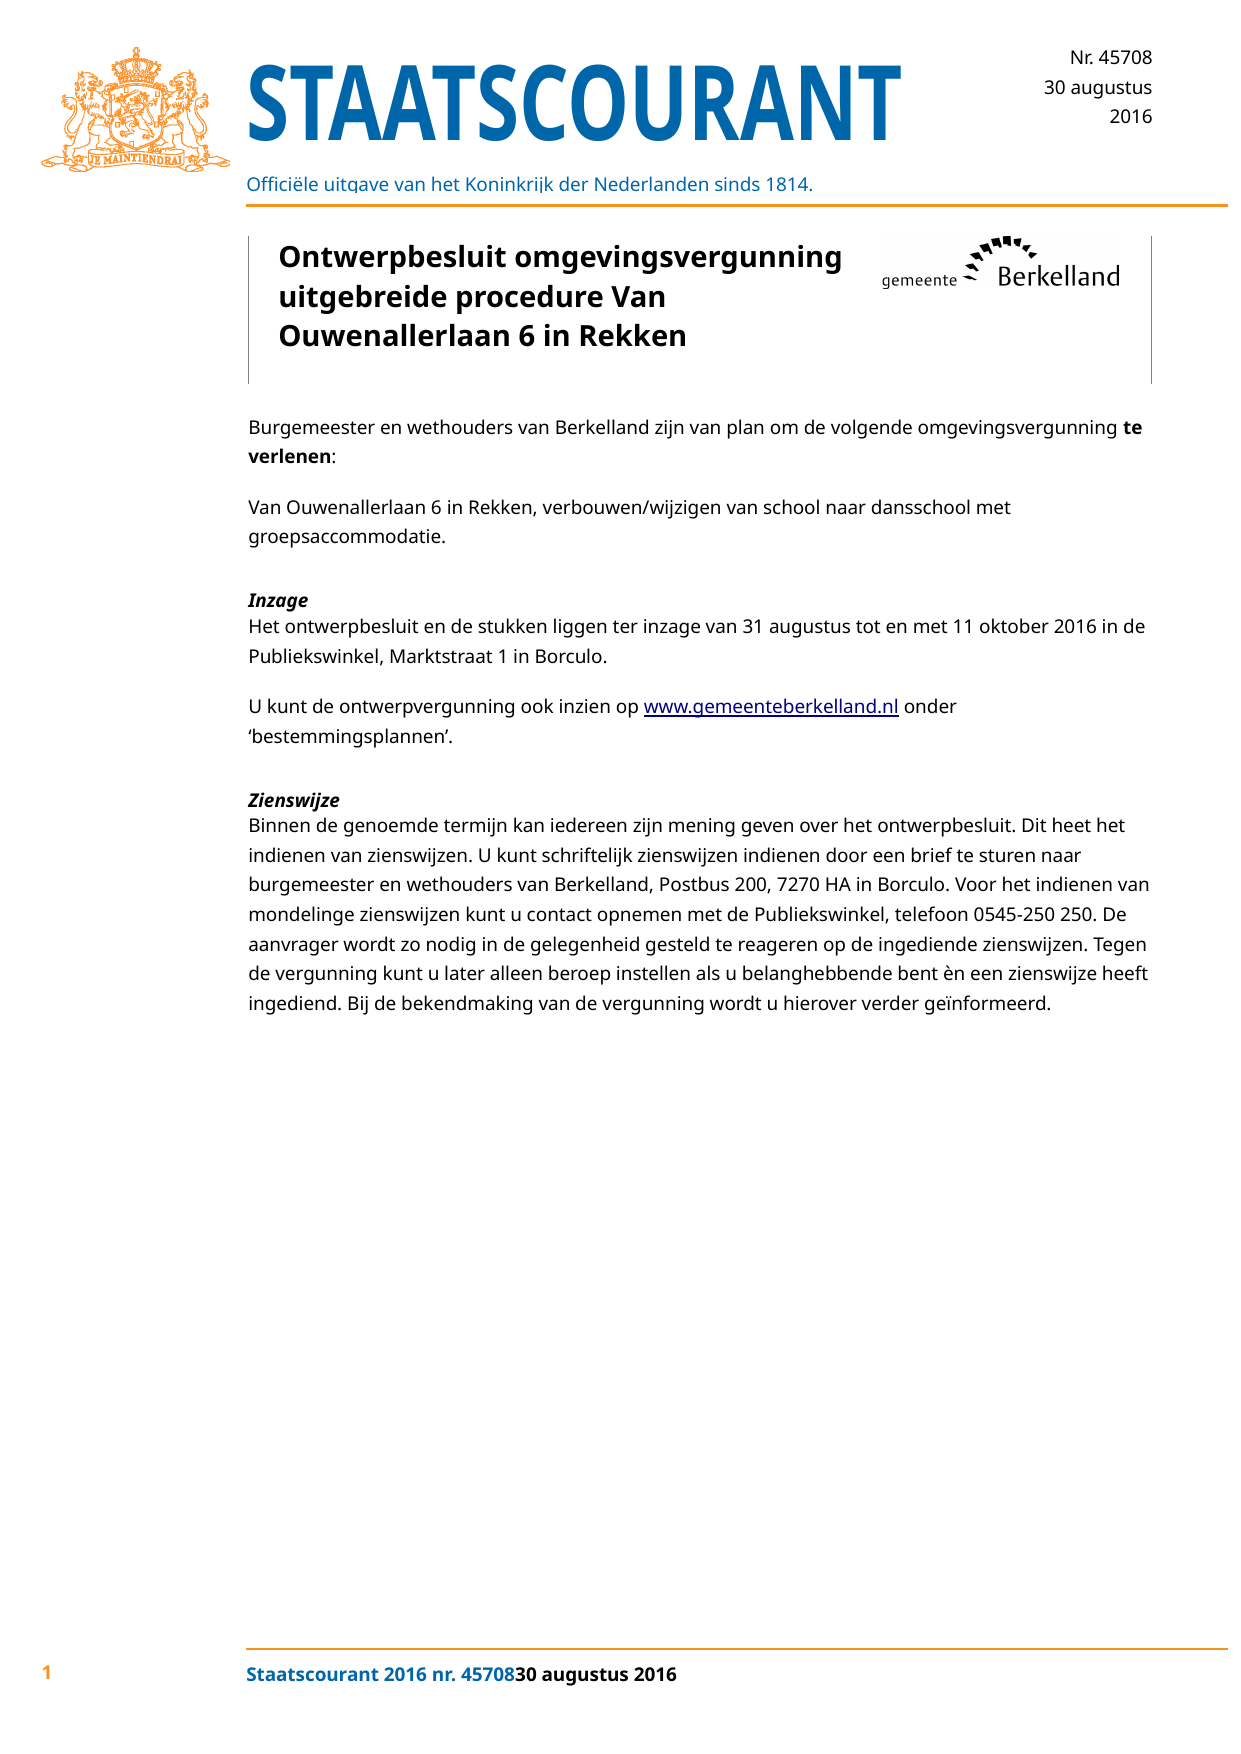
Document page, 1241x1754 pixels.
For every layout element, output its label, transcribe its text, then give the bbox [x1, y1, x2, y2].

table_header [850, 236, 1151, 384]
text Zienswijze [248, 787, 1152, 812]
text Burgemeester en wethouders van Berkelland zijn van plan om de volgende omgevingsvergunning te verlenen: [248, 414, 1152, 469]
text Inzage [248, 587, 1152, 613]
picture [41, 47, 231, 172]
table_header Ontwerpbesluit omgevingsvergunning uitgebreide procedure Van Ouwenallerlaan 6 in Rekken [249, 236, 850, 384]
text Binnen de genoemde termijn kan iedereen zijn mening geven over het ontwerpbesluit. Dit heet het indienen van zienswijzen. U kunt schriftelijk zienswijzen indienen door een brief te sturen naar burgemeester en wethouders van Berkelland, Postbus 200, 7270 HA in Borculo. Voor het indienen van mondelinge zienswijzen kunt u contact opnemen met de Publiekswinkel, telefoon 0545-250 250. De aanvrager wordt zo nodig in de gelegenheid gesteld te reageren op de ingediende zienswijzen. Tegen de vergunning kunt u later alleen beroep instellen als u belanghebbende bent èn een zienswijze heeft ingediend. Bij de bekendmaking van de vergunning wordt u hierover verder geïnformeerd. [248, 812, 1152, 1016]
text Van Ouwenallerlaan 6 in Rekken, verbouwen/wijzigen van school naar dansschool met groepsaccommodatie. [248, 494, 1152, 549]
text U kunt de ontwerpvergunning ook inzien op www.gemeenteberkelland.nl onder ‘bestemmingsplannen’. [248, 693, 1152, 748]
picture [882, 236, 1119, 289]
text Het ontwerpbesluit en de stukken liggen ter inzage van 31 augustus tot en met 11 oktober 2016 in de Publiekswinkel, Marktstraat 1 in Borculo. [248, 613, 1152, 668]
